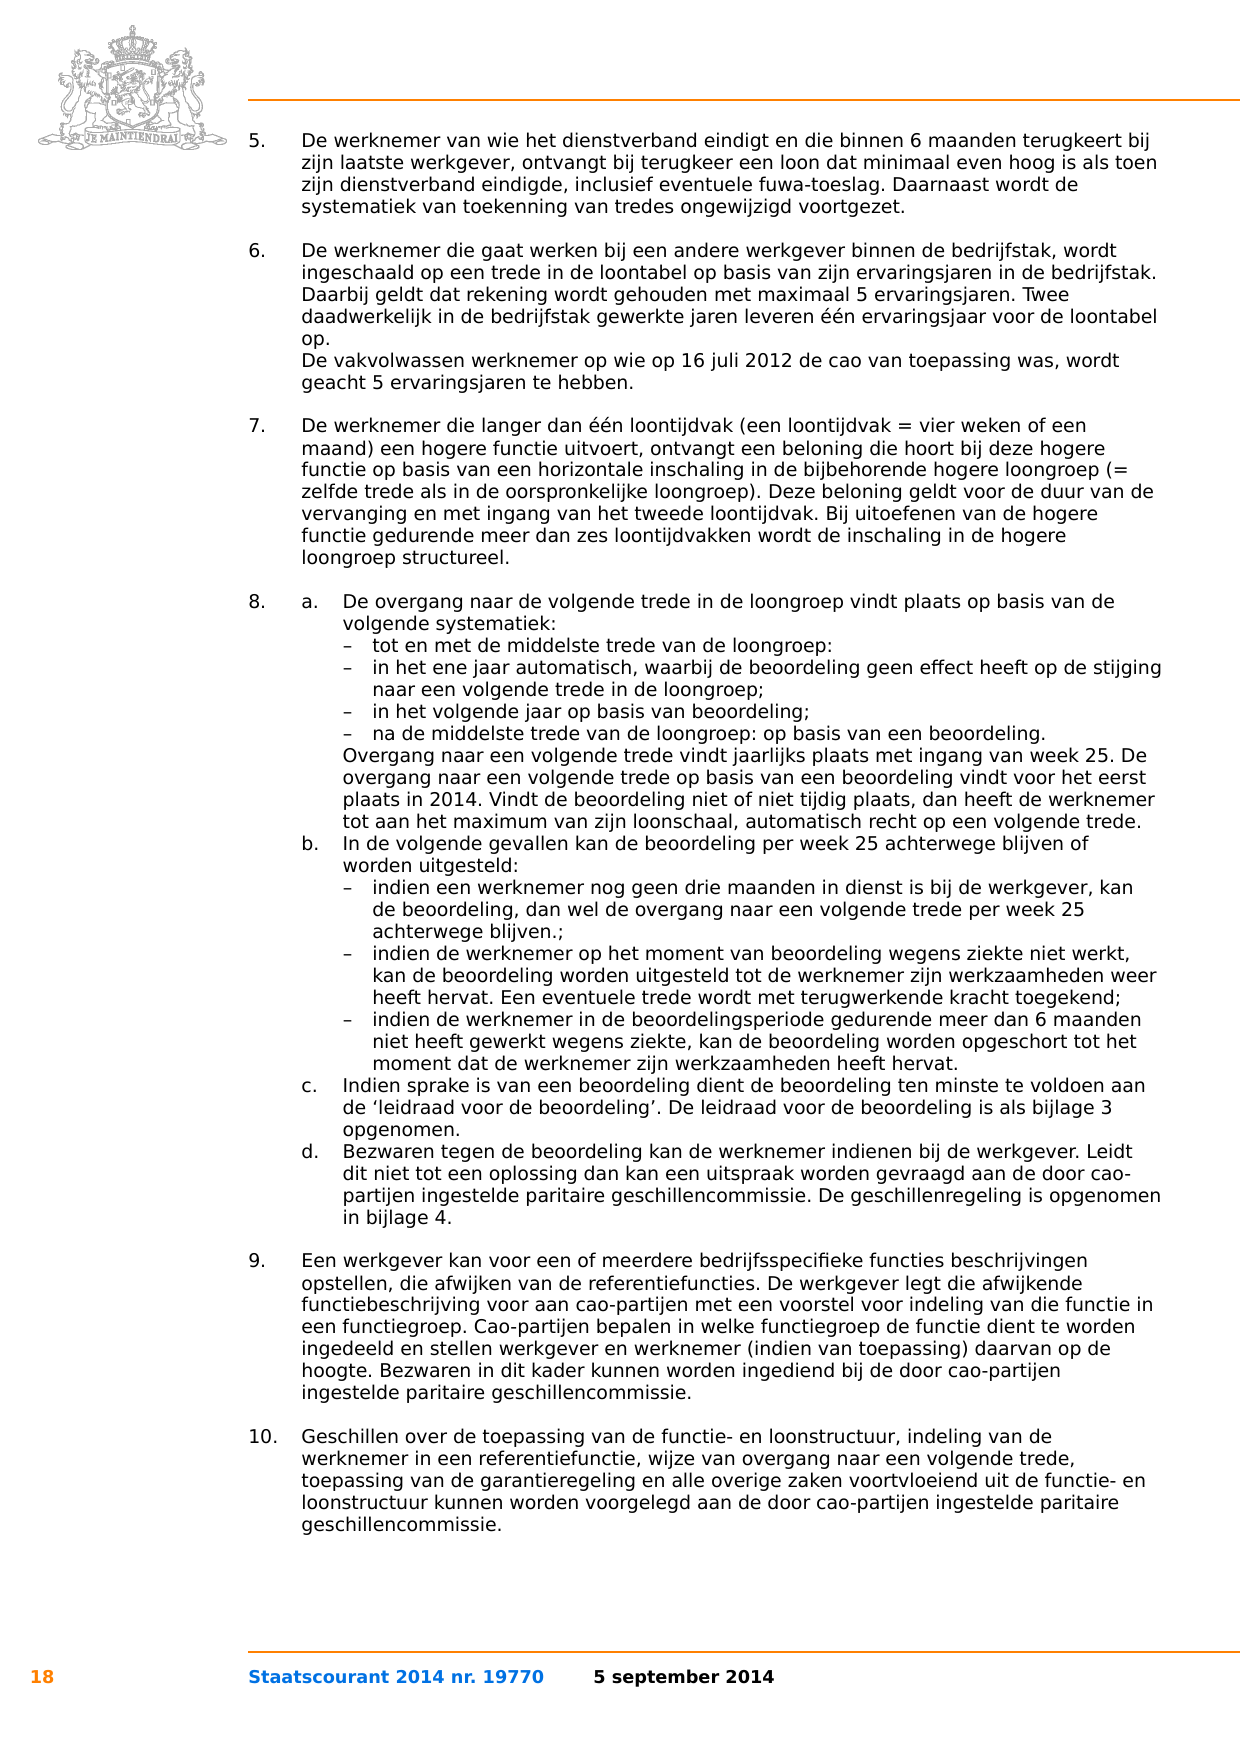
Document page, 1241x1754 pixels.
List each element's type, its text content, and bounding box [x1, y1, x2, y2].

text 7. De werknemer die langer dan één loontijdvak (een loontijdvak = vier weken of een maand) een hogere functie uitvoert, ontvangt een beloning die hoort bij deze hogere functie op basis van een horizontale inschaling in de bijbehorende hogere loongroep (= zelfde trede als in de oorspronkelijke loongroep). Deze beloning geldt voor de duur van de vervanging en met ingang van het tweede loontijdvak. Bij uitoefenen van de hogere functie gedurende meer dan zes loontijdvakken wordt de inschaling in de hogere loongroep structureel. [248, 415, 1163, 569]
text – indien de werknemer in de beoordelingsperiode gedurende meer dan 6 maanden niet heeft gewerkt wegens ziekte, kan de beoordeling worden opgeschort tot het moment dat de werknemer zijn werkzaamheden heeft hervat. [343, 1009, 1163, 1075]
text 10. Geschillen over de toepassing van de functie- en loonstructuur, indeling van de werknemer in een referentiefunctie, wijze van overgang naar een volgende trede, toepassing van de garantieregeling en alle overige zaken voortvloeiend uit de functie- en loonstructuur kunnen worden voorgelegd aan de door cao-partijen ingestelde paritaire geschillencommissie. [248, 1426, 1163, 1536]
text – indien de werknemer op het moment van beoordeling wegens ziekte niet werkt, kan de beoordeling worden uitgesteld tot de werknemer zijn werkzaamheden weer heeft hervat. Een eventuele trede wordt met terugwerkende kracht toegekend; [343, 943, 1163, 1009]
text – indien een werknemer nog geen drie maanden in dienst is bij de werkgever, kan de beoordeling, dan wel de overgang naar een volgende trede per week 25 achterwege blijven.; [343, 877, 1163, 943]
text De vakvolwassen werknemer op wie op 16 juli 2012 de cao van toepassing was, wordt geacht 5 ervaringsjaren te hebben. [301, 349, 1163, 393]
text d. Bezwaren tegen de beoordeling kan de werknemer indienen bij de werkgever. Leidt dit niet tot een oplossing dan kan een uitspraak worden gevraagd aan de door cao-partijen ingestelde paritaire geschillencommissie. De geschillenregeling is opgenomen in bijlage 4. [301, 1141, 1163, 1228]
picture [38, 25, 227, 150]
text b. In de volgende gevallen kan de beoordeling per week 25 achterwege blijven of worden uitgesteld: [301, 833, 1163, 877]
text – in het ene jaar automatisch, waarbij de beoordeling geen effect heeft op de stijging naar een volgende trede in de loongroep; [343, 657, 1163, 701]
text c. Indien sprake is van een beoordeling dient de beoordeling ten minste te voldoen aan de ‘leidraad voor de beoordeling’. De leidraad voor de beoordeling is als bijlage 3 opgenomen. [301, 1075, 1163, 1141]
text – na de middelste trede van de loongroep: op basis van een beoordeling. [343, 723, 1163, 745]
text – tot en met de middelste trede van de loongroep: [343, 635, 1163, 657]
text 9. Een werkgever kan voor een of meerdere bedrijfsspecifieke functies beschrijvingen opstellen, die afwijken van de referentiefuncties. De werkgever legt die afwijkende functiebeschrijving voor aan cao-partijen met een voorstel voor indeling van die functie in een functiegroep. Cao-partijen bepalen in welke functiegroep de functie dient te worden ingedeeld en stellen werkgever en werknemer (indien van toepassing) daarvan op de hoogte. Bezwaren in dit kader kunnen worden ingediend bij de door cao-partijen ingestelde paritaire geschillencommissie. [248, 1250, 1163, 1404]
text 6. De werknemer die gaat werken bij een andere werkgever binnen de bedrijfstak, wordt ingeschaald op een trede in de loontabel op basis van zijn ervaringsjaren in de bedrijfstak. Daarbij geldt dat rekening wordt gehouden met maximaal 5 ervaringsjaren. Twee daadwerkelijk in de bedrijfstak gewerkte jaren leveren één ervaringsjaar voor de loontabel op. [248, 240, 1163, 349]
text – in het volgende jaar op basis van beoordeling; [343, 701, 1163, 723]
text Overgang naar een volgende trede vindt jaarlijks plaats met ingang van week 25. De overgang naar een volgende trede op basis van een beoordeling vindt voor het eerst plaats in 2014. Vindt de beoordeling niet of niet tijdig plaats, dan heeft de werknemer tot aan het maximum van zijn loonschaal, automatisch recht op een volgende trede. [342, 745, 1163, 833]
text 5. De werknemer van wie het dienstverband eindigt en die binnen 6 maanden terugkeert bij zijn laatste werkgever, ontvangt bij terugkeer een loon dat minimaal even hoog is als toen zijn dienstverband eindigde, inclusief eventuele fuwa-toeslag. Daarnaast wordt de systematiek van toekenning van tredes ongewijzigd voortgezet. [248, 130, 1163, 218]
text 8. a. De overgang naar de volgende trede in de loongroep vindt plaats op basis van de volgende systematiek: [248, 591, 1163, 635]
